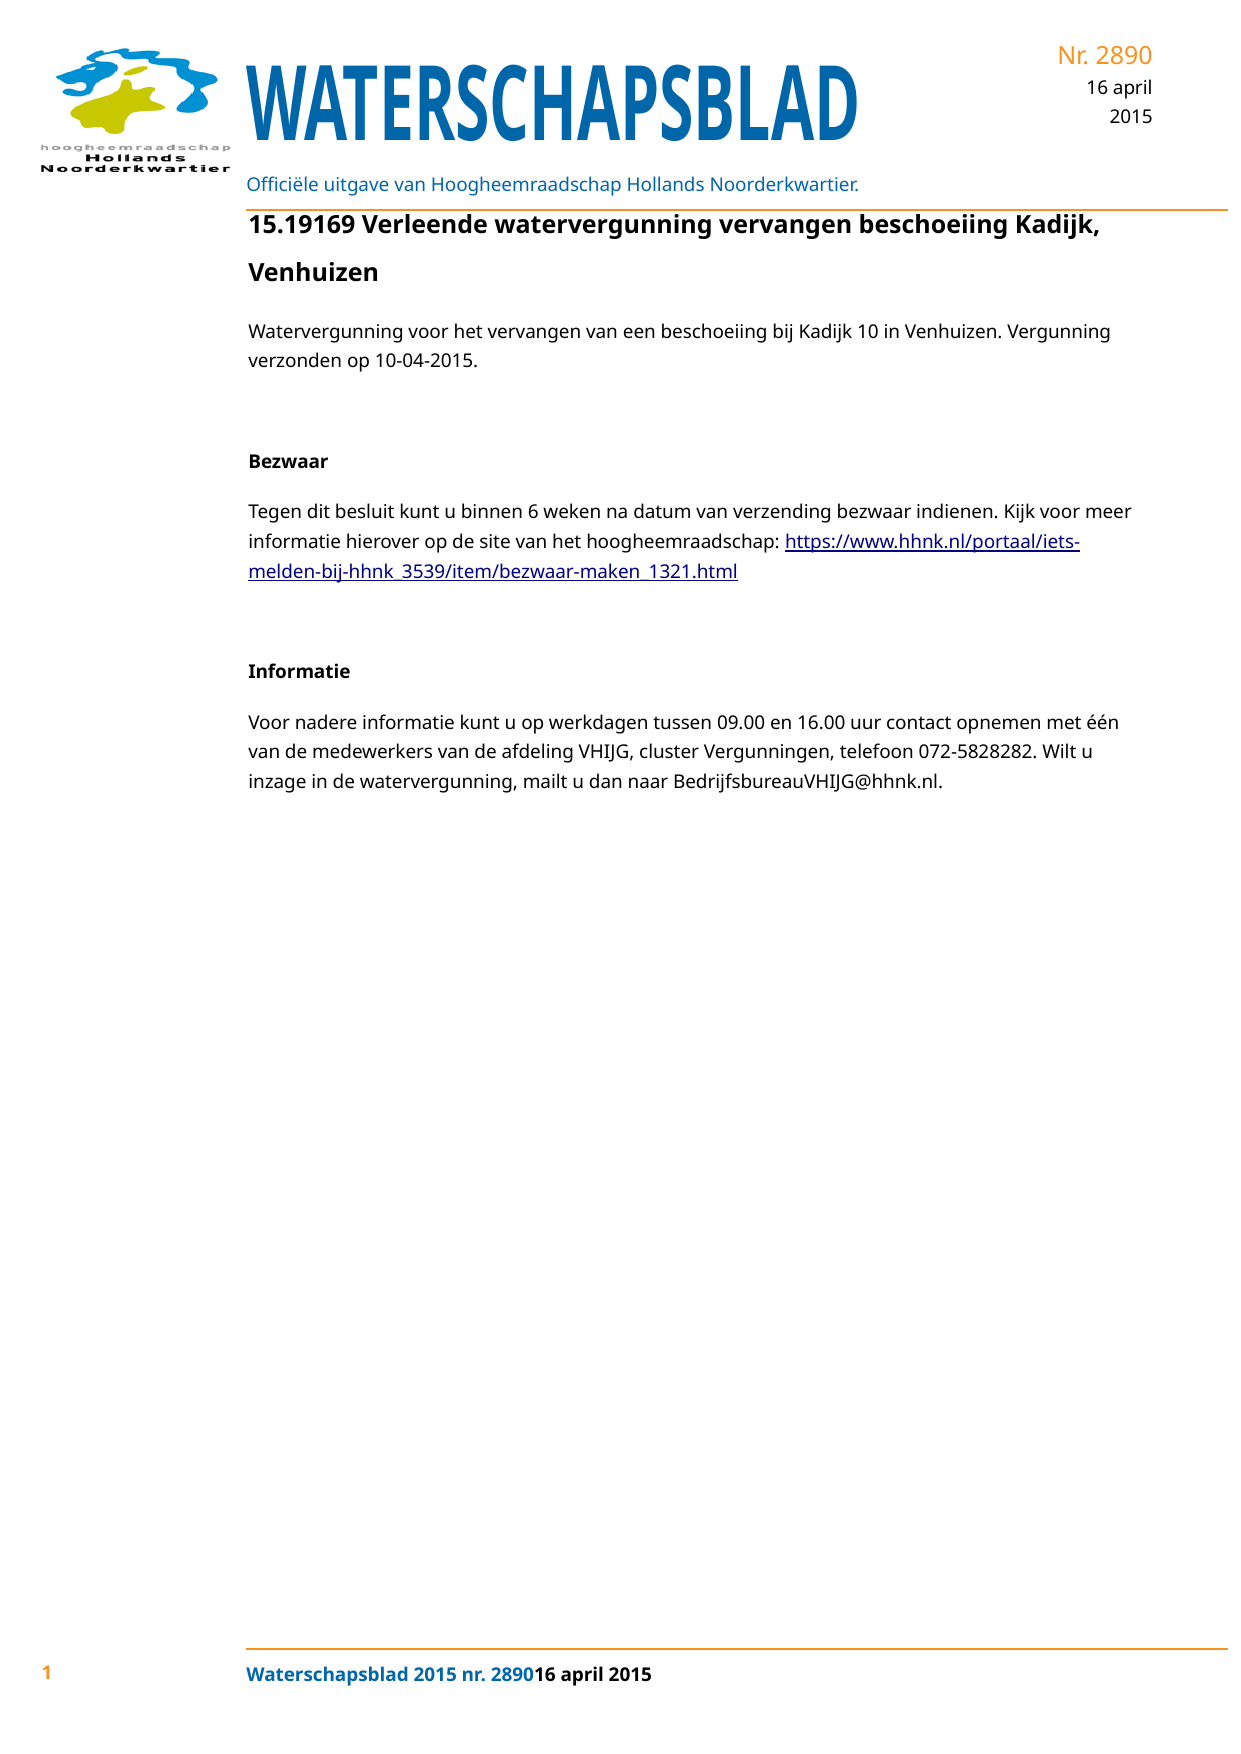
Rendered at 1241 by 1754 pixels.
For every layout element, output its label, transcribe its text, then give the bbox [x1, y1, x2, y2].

picture [41, 47, 231, 172]
text 15.19169 Verleende watervergunning vervangen beschoeiing Kadijk, Venhuizen [248, 211, 1152, 288]
text Voor nadere informatie kunt u op werkdagen tussen 09.00 en 16.00 uur contact opnemen met één van de medewerkers van de afdeling VHIJG, cluster Vergunningen, telefoon 072-5828282. Wilt u inzage in de watervergunning, mailt u dan naar BedrijfsbureauVHIJG@hhnk.nl. [248, 709, 1152, 794]
text Bezwaar [248, 448, 1152, 474]
text Tegen dit besluit kunt u binnen 6 weken na datum van verzending bezwaar indienen. Kijk voor meer informatie hierover op de site van het hoogheemraadschap: https://www.hhnk.nl/portaal/iets-melden-bij-hhnk_3539/item/bezwaar-maken_1321.html [248, 499, 1152, 584]
text Informatie [248, 659, 1152, 684]
text Watervergunning voor het vervangen van een beschoeiing bij Kadijk 10 in Venhuizen. Vergunning verzonden op 10-04-2015. [248, 318, 1152, 373]
